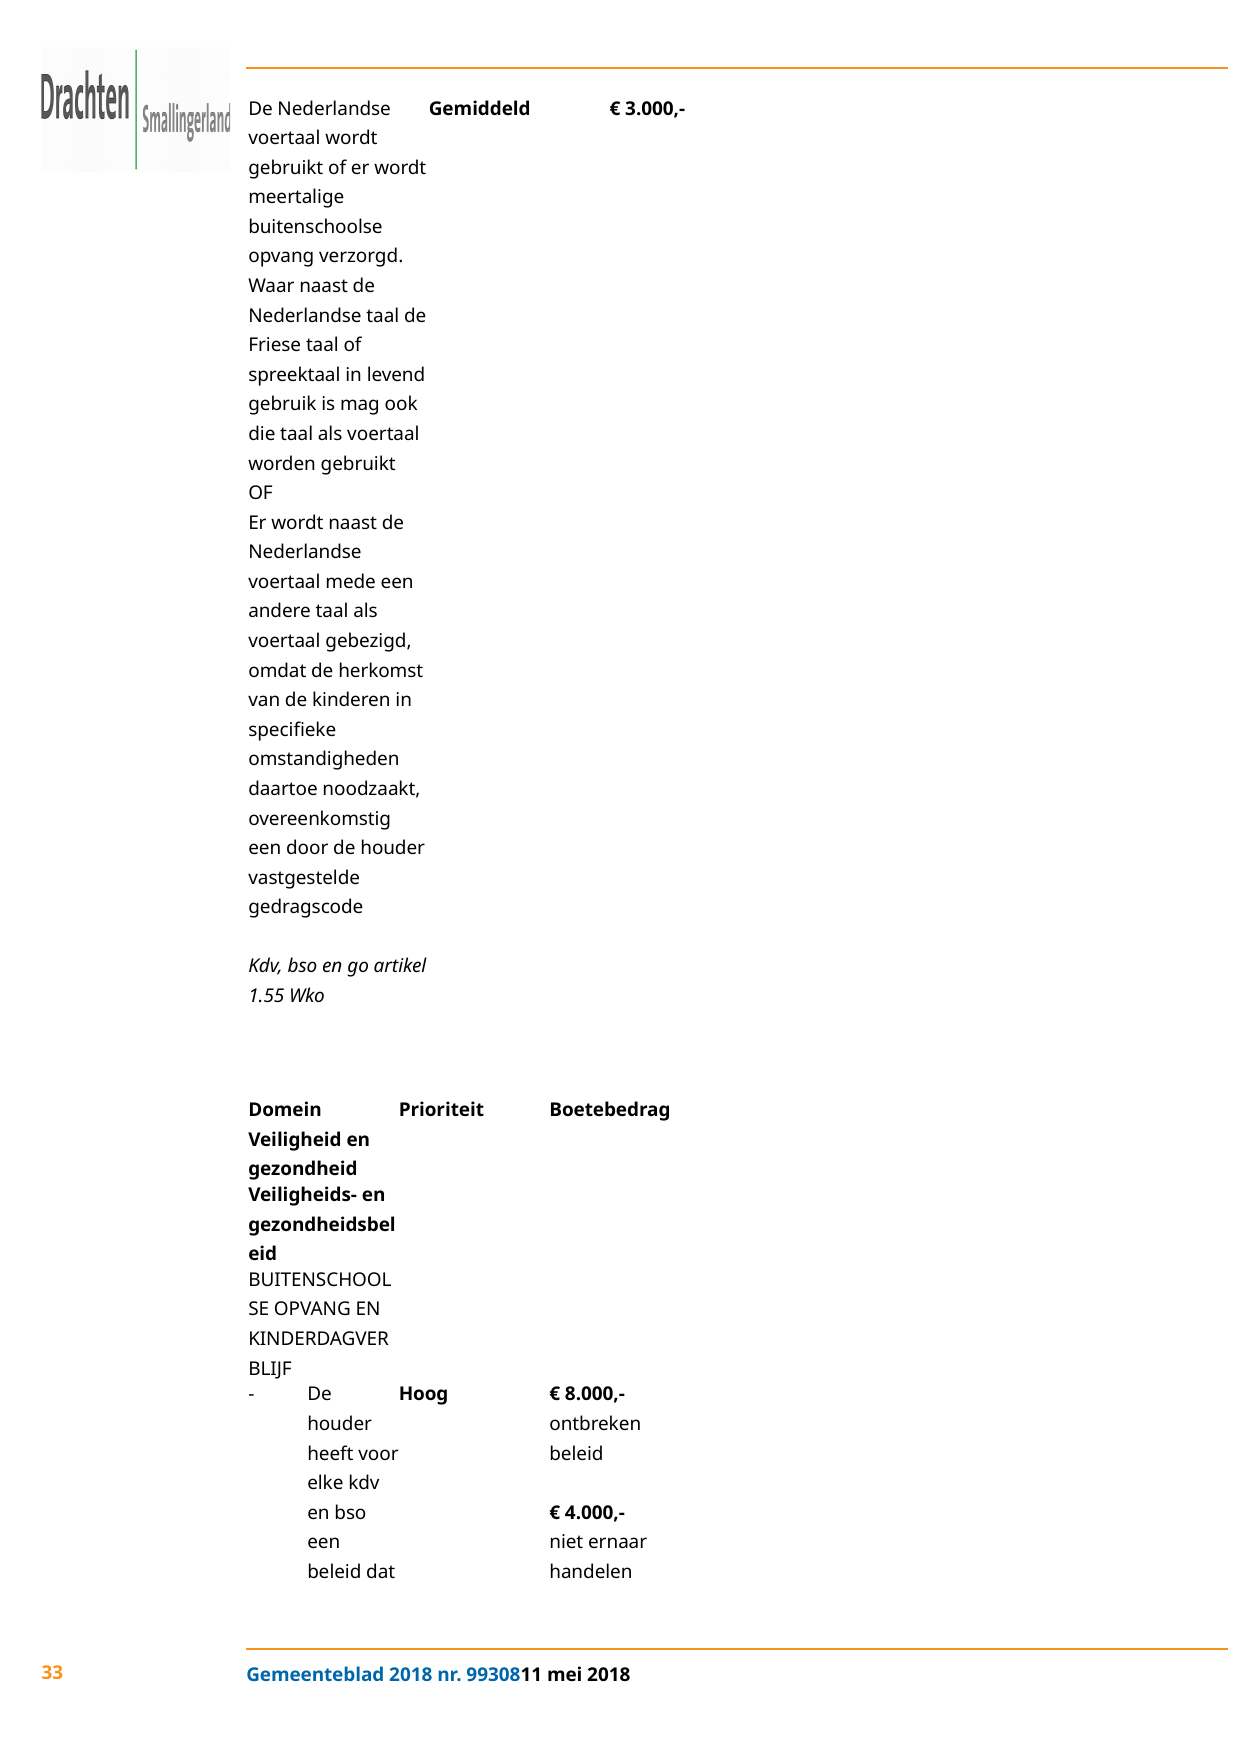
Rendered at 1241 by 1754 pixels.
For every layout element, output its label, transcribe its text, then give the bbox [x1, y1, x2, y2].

table_cell [399, 1181, 549, 1266]
table_header Prioriteit [399, 1096, 549, 1181]
picture [41, 47, 231, 172]
table_cell [971, 1038, 1152, 1063]
table_cell [399, 1266, 549, 1381]
table_cell [790, 1038, 971, 1063]
table_cell De houder heeft voor elke kdv en bso een beleid dat [248, 1381, 398, 1584]
table_cell [248, 1038, 429, 1063]
table_cell [549, 1266, 700, 1381]
table_cell [429, 1038, 609, 1063]
table_cell De Nederlandse voertaal wordt gebruikt of er wordt meertalige buitenschoolse opvang verzorgd. Waar naast de Nederlandse taal de Friese taal of spreektaal in levend gebruik is mag ook die taal als voertaal worden gebruikt OF Er wordt naast de Nederlandse voertaal mede een andere taal als voertaal gebezigd, omdat de herkomst van de kinderen in specifieke omstandigheden daartoe noodzaakt, overeenkomstig een door de houder vastgestelde gedragscode Kdv, bso en go artikel 1.55 Wko [248, 95, 429, 1038]
table_cell BUITENSCHOOLSE OPVANG EN KINDERDAGVERBLIJF [248, 1266, 398, 1381]
table_cell Hoog [399, 1381, 549, 1584]
table_cell [549, 1181, 700, 1266]
table_cell Gemiddeld [429, 95, 609, 1038]
table_cell € 3.000,- [609, 95, 790, 1038]
table_cell € 8.000,- ontbreken beleid € 4.000,- niet ernaar handelen [549, 1381, 700, 1584]
table_cell [609, 1038, 790, 1063]
table_header Boetebedrag [549, 1096, 700, 1181]
table_cell Veiligheids- en gezondheidsbeleid [248, 1181, 398, 1266]
table_header Domein Veiligheid en gezondheid [248, 1096, 398, 1181]
